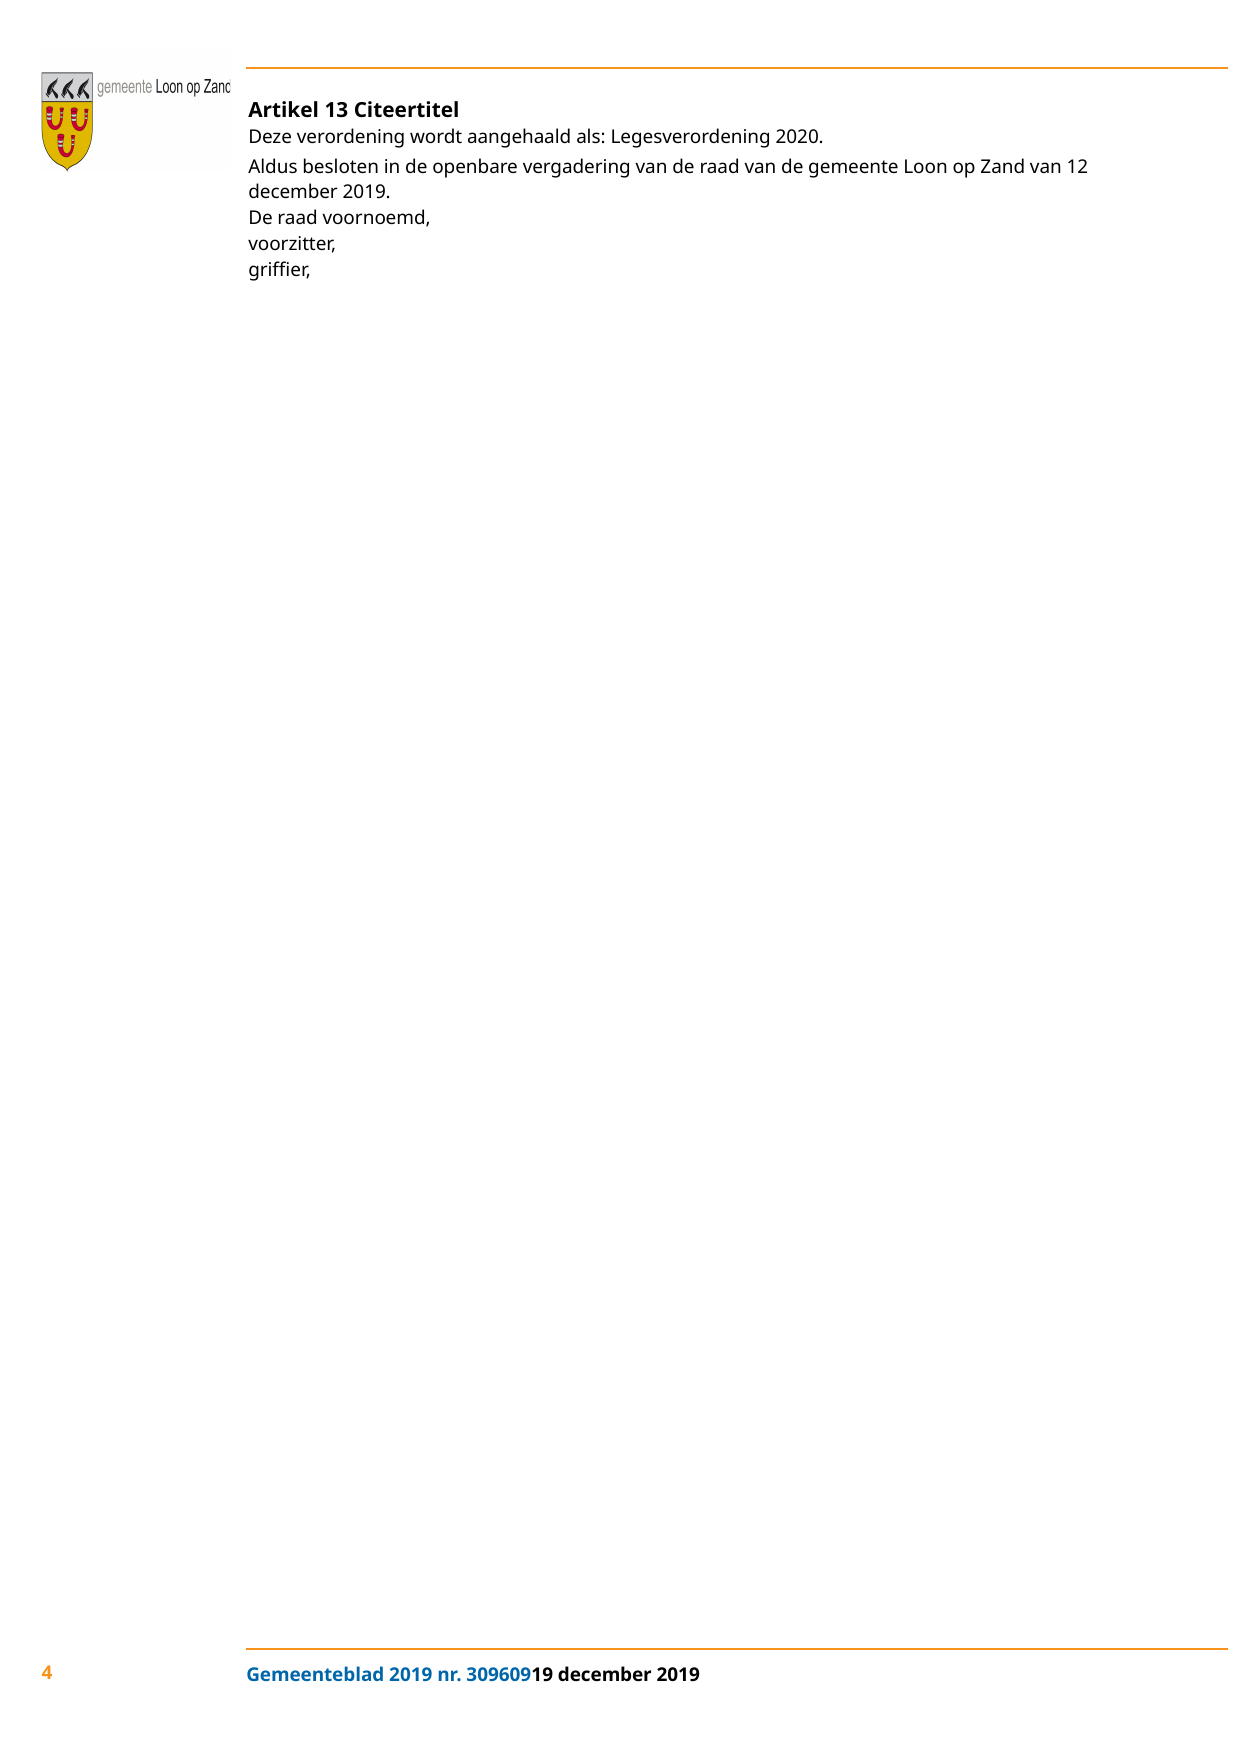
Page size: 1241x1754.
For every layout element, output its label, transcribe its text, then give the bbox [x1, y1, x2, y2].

text Deze verordening wordt aangehaald als: Legesverordening 2020. [248, 123, 1152, 149]
text Aldus besloten in de openbare vergadering van de raad van de gemeente Loon op Zand van 12 december 2019. [248, 153, 1152, 204]
text voorzitter, [248, 230, 1152, 256]
text Artikel 13 Citeertitel [248, 95, 1152, 123]
text De raad voornoemd, [248, 204, 1152, 230]
text griffier, [248, 256, 1152, 281]
picture [41, 47, 231, 172]
